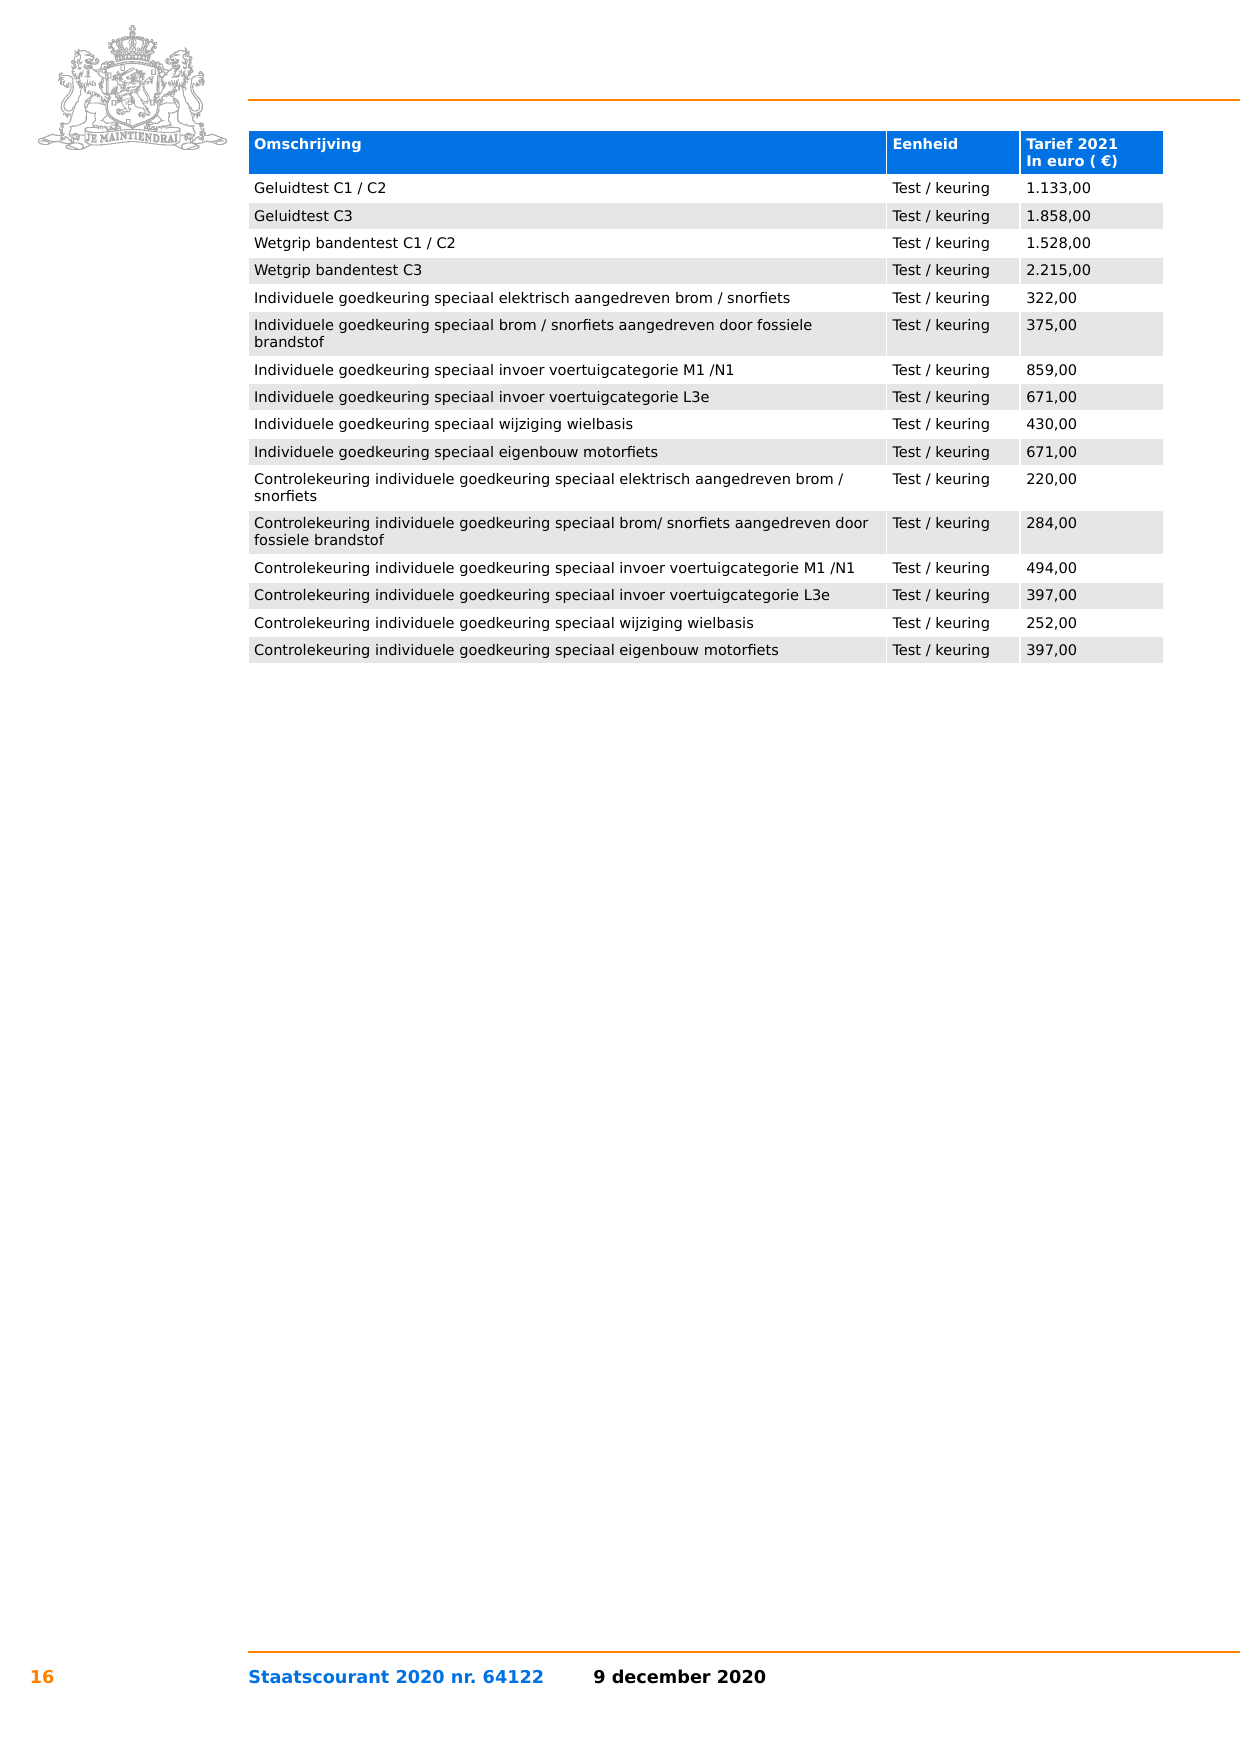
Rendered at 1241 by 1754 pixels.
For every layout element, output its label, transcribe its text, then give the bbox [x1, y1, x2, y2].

table_header Omschrijving [249, 131, 886, 174]
table_cell Test / keuring [887, 583, 1019, 609]
table_cell Test / keuring [887, 439, 1019, 465]
table_cell 859,00 [1021, 357, 1163, 383]
table_cell 1.858,00 [1021, 203, 1163, 229]
table_cell Test / keuring [887, 610, 1019, 636]
table_cell Test / keuring [887, 175, 1019, 202]
table_cell Test / keuring [887, 555, 1019, 581]
table_cell Individuele goedkeuring speciaal wijziging wielbasis [249, 411, 886, 438]
table_cell Test / keuring [887, 411, 1019, 438]
table_header Eenheid [887, 131, 1019, 174]
table_cell Test / keuring [887, 511, 1019, 554]
table_cell Test / keuring [887, 230, 1019, 256]
table_cell Individuele goedkeuring speciaal brom / snorfiets aangedreven door fossiele brandstof [249, 312, 886, 356]
table_cell Controlekeuring individuele goedkeuring speciaal wijziging wielbasis [249, 610, 886, 636]
table_header Tarief 2021 In euro ( €) [1021, 131, 1163, 174]
table_cell Geluidtest C1 / C2 [249, 175, 886, 202]
table_cell Test / keuring [887, 285, 1019, 311]
table_cell 494,00 [1021, 555, 1163, 581]
table_cell Test / keuring [887, 258, 1019, 284]
table_cell 397,00 [1021, 637, 1163, 663]
picture [38, 25, 227, 150]
table_cell Controlekeuring individuele goedkeuring speciaal brom/ snorfiets aangedreven door fossiele brandstof [249, 511, 886, 554]
table_cell 252,00 [1021, 610, 1163, 636]
table_cell 430,00 [1021, 411, 1163, 438]
table_cell Wetgrip bandentest C1 / C2 [249, 230, 886, 256]
table_cell Individuele goedkeuring speciaal invoer voertuigcategorie M1 /N1 [249, 357, 886, 383]
table_cell Individuele goedkeuring speciaal eigenbouw motorfiets [249, 439, 886, 465]
table_cell Test / keuring [887, 203, 1019, 229]
table_cell Controlekeuring individuele goedkeuring speciaal invoer voertuigcategorie L3e [249, 583, 886, 609]
table_cell 375,00 [1021, 312, 1163, 356]
table_cell Test / keuring [887, 637, 1019, 663]
table_cell Test / keuring [887, 312, 1019, 356]
table_cell Individuele goedkeuring speciaal invoer voertuigcategorie L3e [249, 384, 886, 410]
table_cell Controlekeuring individuele goedkeuring speciaal elektrisch aangedreven brom / snorfiets [249, 466, 886, 509]
table_cell 322,00 [1021, 285, 1163, 311]
table_cell 2.215,00 [1021, 258, 1163, 284]
table_cell Geluidtest C3 [249, 203, 886, 229]
table_cell 1.133,00 [1021, 175, 1163, 202]
table_cell Test / keuring [887, 384, 1019, 410]
table_cell 671,00 [1021, 439, 1163, 465]
table_cell 1.528,00 [1021, 230, 1163, 256]
table_cell Wetgrip bandentest C3 [249, 258, 886, 284]
table_cell Controlekeuring individuele goedkeuring speciaal invoer voertuigcategorie M1 /N1 [249, 555, 886, 581]
table_cell Individuele goedkeuring speciaal elektrisch aangedreven brom / snorfiets [249, 285, 886, 311]
table_cell Test / keuring [887, 357, 1019, 383]
table_cell 220,00 [1021, 466, 1163, 509]
table_cell 671,00 [1021, 384, 1163, 410]
table_cell Controlekeuring individuele goedkeuring speciaal eigenbouw motorfiets [249, 637, 886, 663]
table_cell 284,00 [1021, 511, 1163, 554]
table_cell Test / keuring [887, 466, 1019, 509]
table_cell 397,00 [1021, 583, 1163, 609]
